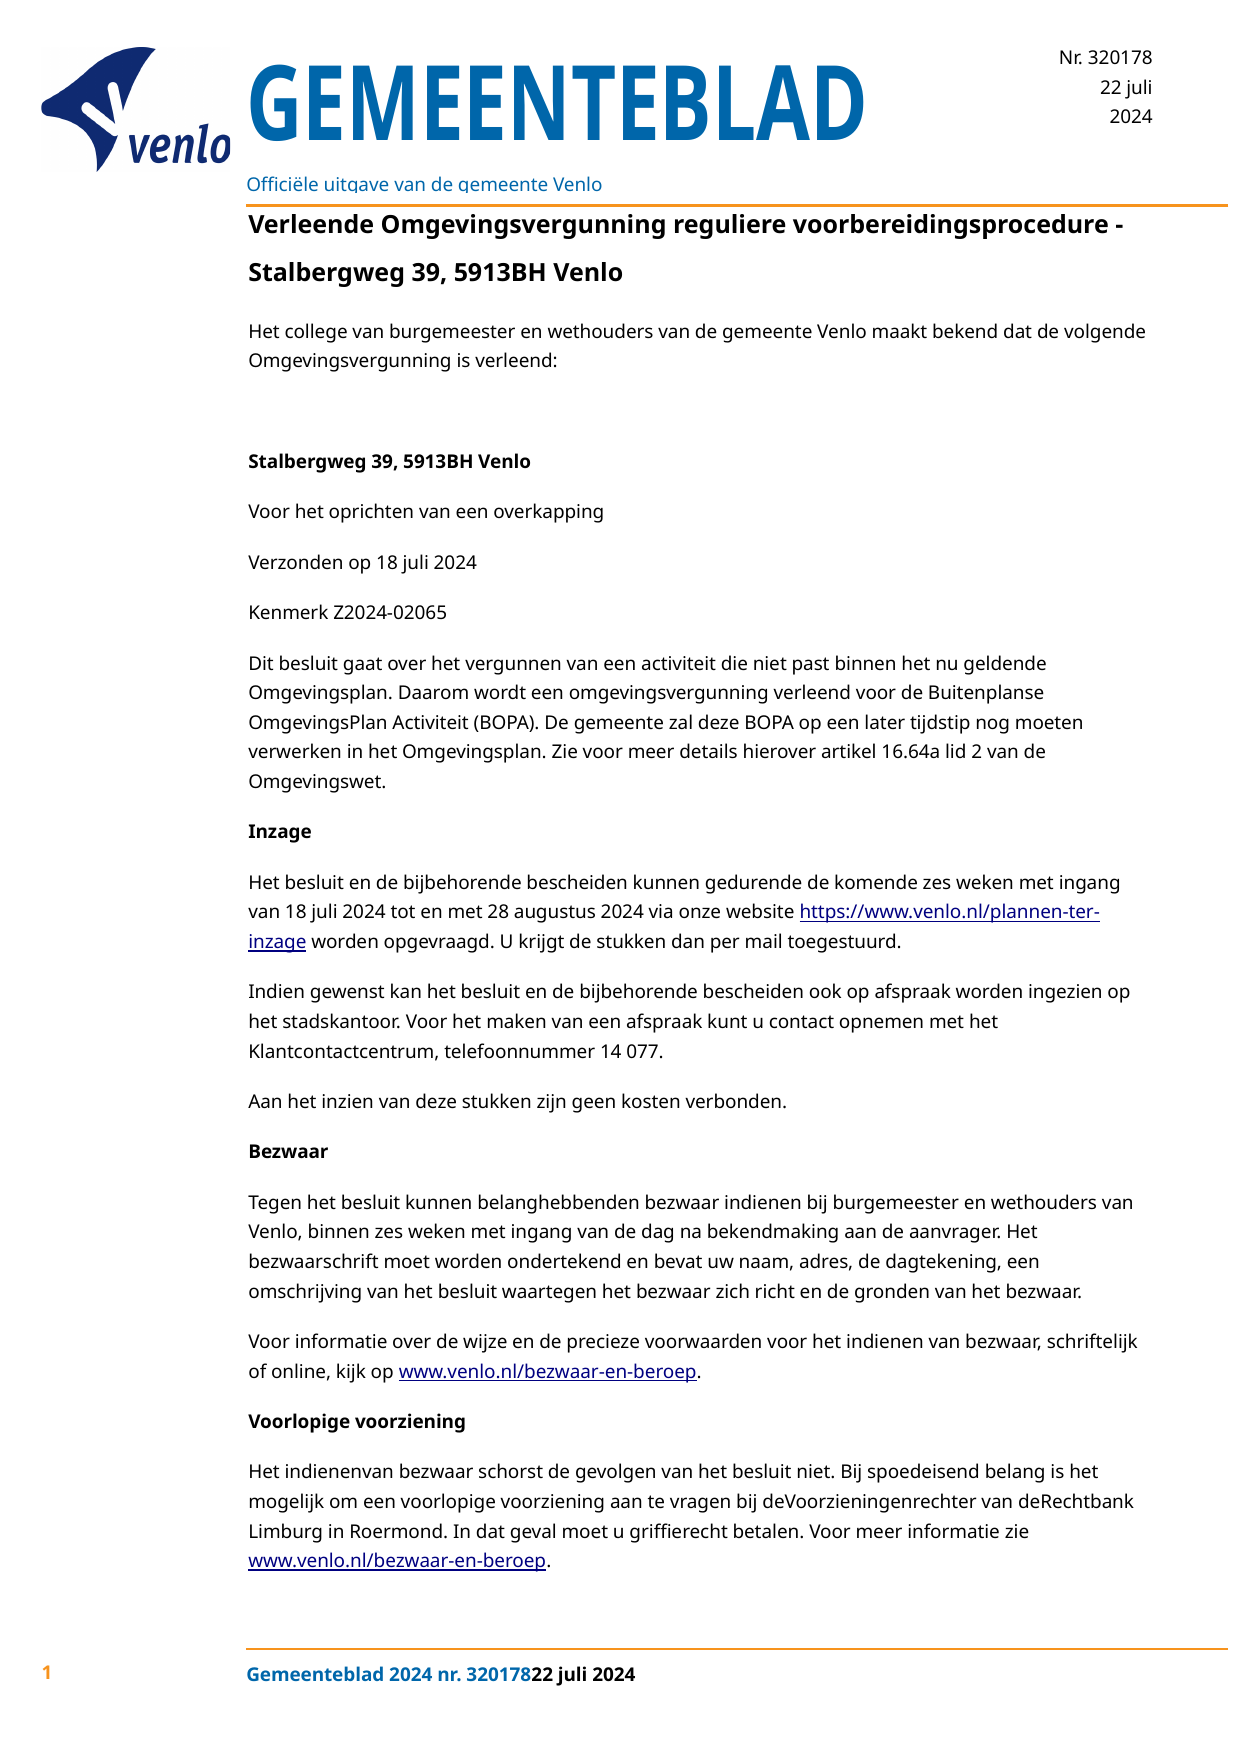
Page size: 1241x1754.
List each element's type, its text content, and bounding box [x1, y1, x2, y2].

text Inzage [248, 819, 1152, 844]
text Voorlopige voorziening [248, 1408, 1152, 1434]
text Het besluit en de bijbehorende bescheiden kunnen gedurende de komende zes weken met ingang van 18 juli 2024 tot en met 28 augustus 2024 via onze website https://www.venlo.nl/plannen-ter-inzage worden opgevraagd. U krijgt de stukken dan per mail toegestuurd. [248, 869, 1152, 954]
text Bezwaar [248, 1139, 1152, 1164]
text Kenmerk Z2024-02065 [248, 599, 1152, 625]
text Indien gewenst kan het besluit en de bijbehorende bescheiden ook op afspraak worden ingezien op het stadskantoor. Voor het maken van een afspraak kunt u contact opnemen met het Klantcontactcentrum, telefoonnummer 14 077. [248, 979, 1152, 1064]
text Voor informatie over de wijze en de precieze voorwaarden voor het indienen van bezwaar, schriftelijk of online, kijk op www.venlo.nl/bezwaar-en-beroep. [248, 1328, 1152, 1384]
text Het college van burgemeester en wethouders van de gemeente Venlo maakt bekend dat de volgende Omgevingsvergunning is verleend: [248, 318, 1152, 373]
text Voor het oprichten van een overkapping [248, 499, 1152, 524]
text Aan het inzien van deze stukken zijn geen kosten verbonden. [248, 1088, 1152, 1114]
text Tegen het besluit kunnen belanghebbenden bezwaar indienen bij burgemeester en wethouders van Venlo, binnen zes weken met ingang van de dag na bekendmaking aan de aanvrager. Het bezwaarschrift moet worden ondertekend en bevat uw naam, adres, de dagtekening, een omschrijving van het besluit waartegen het bezwaar zich richt en de gronden van het bezwaar. [248, 1189, 1152, 1304]
text Verleende Omgevingsvergunning reguliere voorbereidingsprocedure - Stalbergweg 39, 5913BH Venlo [248, 207, 1152, 288]
text Het indienenvan bezwaar schorst de gevolgen van het besluit niet. Bij spoedeisend belang is het mogelijk om een voorlopige voorziening aan te vragen bij deVoorzieningenrechter van deRechtbank Limburg in Roermond. In dat geval moet u griffierecht betalen. Voor meer informatie zie www.venlo.nl/bezwaar-en-beroep. [248, 1459, 1152, 1573]
text Verzonden op 18 juli 2024 [248, 549, 1152, 575]
text Stalbergweg 39, 5913BH Venlo [248, 448, 1152, 474]
text Dit besluit gaat over het vergunnen van een activiteit die niet past binnen het nu geldende Omgevingsplan. Daarom wordt een omgevingsvergunning verleend voor de Buitenplanse OmgevingsPlan Activiteit (BOPA). De gemeente zal deze BOPA op een later tijdstip nog moeten verwerken in het Omgevingsplan. Zie voor meer details hierover artikel 16.64a lid 2 van de Omgevingswet. [248, 650, 1152, 794]
picture [41, 47, 231, 172]
